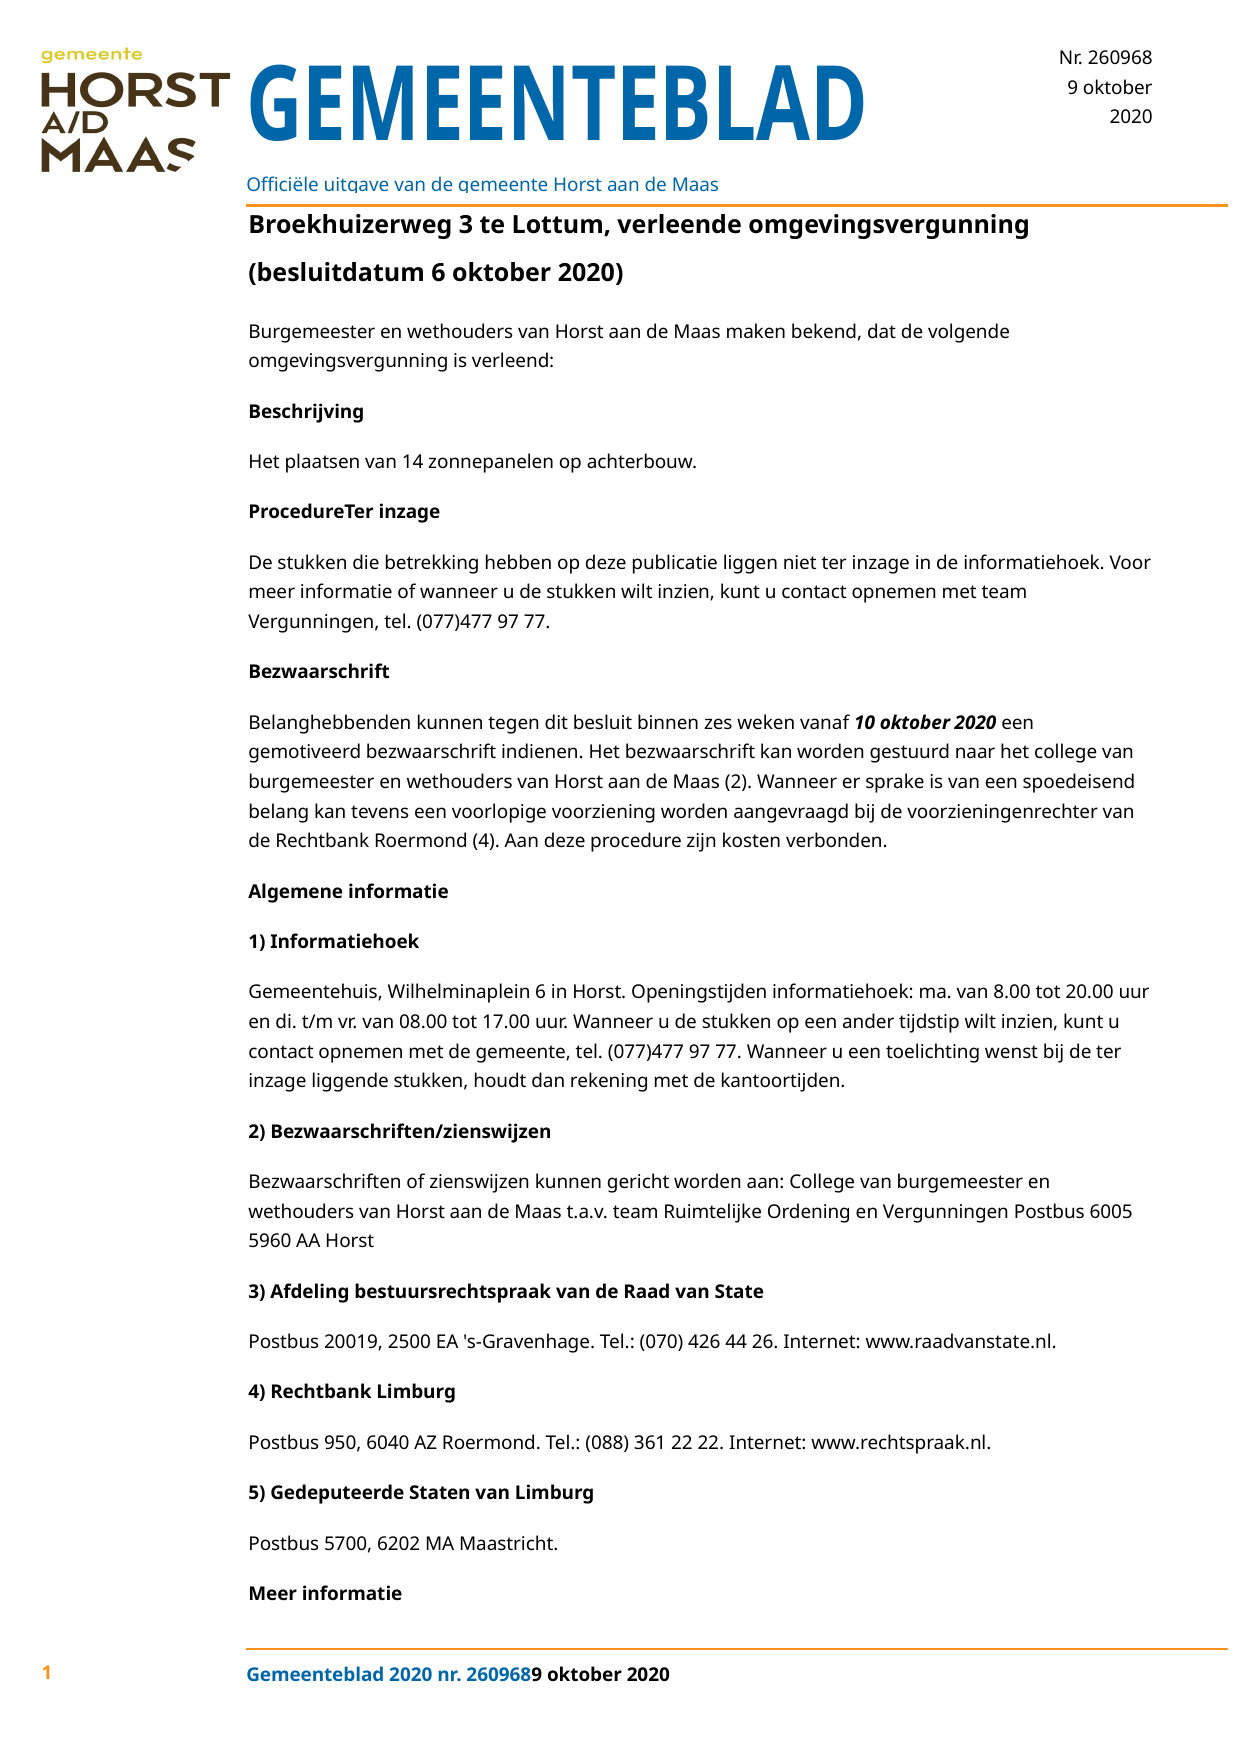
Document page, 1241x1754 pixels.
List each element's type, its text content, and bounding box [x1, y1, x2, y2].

text Burgemeester en wethouders van Horst aan de Maas maken bekend, dat de volgende omgevingsvergunning is verleend: [248, 318, 1152, 373]
text Meer informatie [248, 1580, 1152, 1606]
text Belanghebbenden kunnen tegen dit besluit binnen zes weken vanaf 10 oktober 2020 een gemotiveerd bezwaarschrift indienen. Het bezwaarschrift kan worden gestuurd naar het college van burgemeester en wethouders van Horst aan de Maas (2). Wanneer er sprake is van een spoedeisend belang kan tevens een voorlopige voorziening worden aangevraagd bij de voorzieningenrechter van de Rechtbank Roermond (4). Aan deze procedure zijn kosten verbonden. [248, 709, 1152, 853]
picture [41, 47, 231, 172]
text Postbus 5700, 6202 MA Maastricht. [248, 1530, 1152, 1556]
text Postbus 950, 6040 AZ Roermond. Tel.: (088) 361 22 22. Internet: www.rechtspraak.nl. [248, 1429, 1152, 1455]
text 3) Afdeling bestuursrechtspraak van de Raad van State [248, 1278, 1152, 1304]
text Bezwaarschrift [248, 659, 1152, 684]
text Bezwaarschriften of zienswijzen kunnen gericht worden aan: College van burgemeester en wethouders van Horst aan de Maas t.a.v. team Ruimtelijke Ordening en Vergunningen Postbus 6005 5960 AA Horst [248, 1168, 1152, 1253]
text Algemene informatie [248, 878, 1152, 904]
text 5) Gedeputeerde Staten van Limburg [248, 1479, 1152, 1505]
text 2) Bezwaarschriften/zienswijzen [248, 1118, 1152, 1144]
text De stukken die betrekking hebben op deze publicatie liggen niet ter inzage in de informatiehoek. Voor meer informatie of wanneer u de stukken wilt inzien, kunt u contact opnemen met team Vergunningen, tel. (077)477 97 77. [248, 549, 1152, 634]
text 4) Rechtbank Limburg [248, 1379, 1152, 1404]
text Het plaatsen van 14 zonnepanelen op achterbouw. [248, 448, 1152, 474]
text Gemeentehuis, Wilhelminaplein 6 in Horst. Openingstijden informatiehoek: ma. van 8.00 tot 20.00 uur en di. t/m vr. van 08.00 tot 17.00 uur. Wanneer u de stukken op een ander tijdstip wilt inzien, kunt u contact opnemen met de gemeente, tel. (077)477 97 77. Wanneer u een toelichting wenst bij de ter inzage liggende stukken, houdt dan rekening met de kantoortijden. [248, 979, 1152, 1093]
text ProcedureTer inzage [248, 499, 1152, 524]
text Beschrijving [248, 398, 1152, 424]
text 1) Informatiehoek [248, 928, 1152, 954]
text Postbus 20019, 2500 EA 's-Gravenhage. Tel.: (070) 426 44 26. Internet: www.raadvanstate.nl. [248, 1328, 1152, 1354]
text Broekhuizerweg 3 te Lottum, verleende omgevingsvergunning (besluitdatum 6 oktober 2020) [248, 207, 1152, 288]
